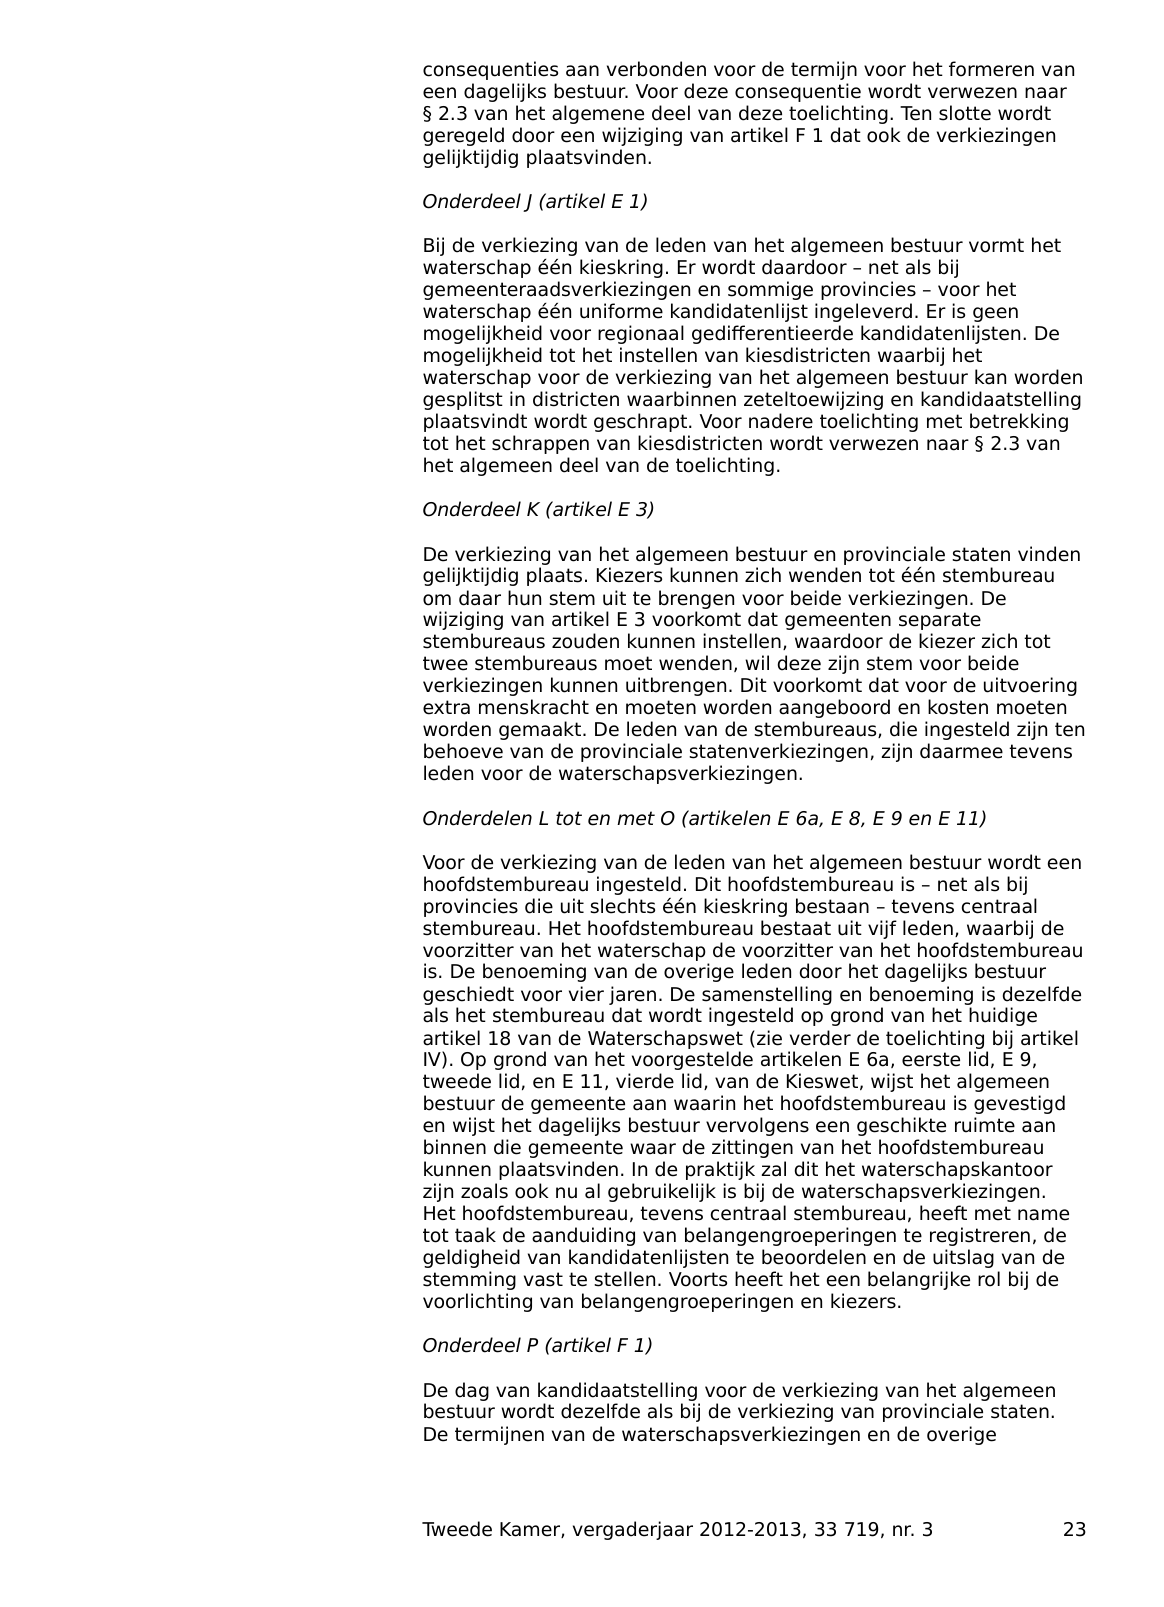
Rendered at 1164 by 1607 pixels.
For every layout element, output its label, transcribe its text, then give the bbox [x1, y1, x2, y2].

text Het hoofdstembureau, tevens centraal stembureau, heeft met name tot taak de aanduiding van belangengroeperingen te registreren, de geldigheid van kandidatenlijsten te beoordelen en de uitslag van de stemming vast te stellen. Voorts heeft het een belangrijke rol bij de voorlichting van belangengroeperingen en kiezers. [422, 1203, 1087, 1313]
subtitle Onderdeel K (artikel E 3) [422, 499, 1087, 521]
text De dag van kandidaatstelling voor de verkiezing van het algemeen bestuur wordt dezelfde als bij de verkiezing van provinciale staten. De termijnen van de waterschapsverkiezingen en de overige [422, 1379, 1087, 1445]
text De verkiezing van het algemeen bestuur en provinciale staten vinden gelijktijdig plaats. Kiezers kunnen zich wenden tot één stembureau om daar hun stem uit te brengen voor beide verkiezingen. De wijziging van artikel E 3 voorkomt dat gemeenten separate stembureaus zouden kunnen instellen, waardoor de kiezer zich tot twee stembureaus moet wenden, wil deze zijn stem voor beide verkiezingen kunnen uitbrengen. Dit voorkomt dat voor de uitvoering extra menskracht en moeten worden aangeboord en kosten moeten worden gemaakt. De leden van de stembureaus, die ingesteld zijn ten behoeve van de provinciale statenverkiezingen, zijn daarmee tevens leden voor de waterschapsverkiezingen. [422, 543, 1087, 785]
text Bij de verkiezing van de leden van het algemeen bestuur vormt het waterschap één kieskring. Er wordt daardoor – net als bij gemeenteraadsverkiezingen en sommige provincies – voor het waterschap één uniforme kandidatenlijst ingeleverd. Er is geen mogelijkheid voor regionaal gedifferentieerde kandidatenlijsten. De mogelijkheid tot het instellen van kiesdistricten waarbij het waterschap voor de verkiezing van het algemeen bestuur kan worden gesplitst in districten waarbinnen zeteltoewijzing en kandidaatstelling plaatsvindt wordt geschrapt. Voor nadere toelichting met betrekking tot het schrappen van kiesdistricten wordt verwezen naar § 2.3 van het algemeen deel van de toelichting. [422, 235, 1087, 477]
subtitle Onderdeel P (artikel F 1) [422, 1335, 1087, 1357]
subtitle Onderdelen L tot en met O (artikelen E 6a, E 8, E 9 en E 11) [422, 807, 1087, 829]
subtitle Onderdeel J (artikel E 1) [422, 191, 1087, 213]
text Voor de verkiezing van de leden van het algemeen bestuur wordt een hoofdstembureau ingesteld. Dit hoofdstembureau is – net als bij provincies die uit slechts één kieskring bestaan – tevens centraal stembureau. Het hoofdstembureau bestaat uit vijf leden, waarbij de voorzitter van het waterschap de voorzitter van het hoofdstembureau is. De benoeming van de overige leden door het dagelijks bestuur geschiedt voor vier jaren. De samenstelling en benoeming is dezelfde als het stembureau dat wordt ingesteld op grond van het huidige artikel 18 van de Waterschapswet (zie verder de toelichting bij artikel IV). Op grond van het voorgestelde artikelen E 6a, eerste lid, E 9, tweede lid, en E 11, vierde lid, van de Kieswet, wijst het algemeen bestuur de gemeente aan waarin het hoofdstembureau is gevestigd en wijst het dagelijks bestuur vervolgens een geschikte ruimte aan binnen die gemeente waar de zittingen van het hoofdstembureau kunnen plaatsvinden. In de praktijk zal dit het waterschapskantoor zijn zoals ook nu al gebruikelijk is bij de waterschapsverkiezingen. [422, 852, 1087, 1203]
text consequenties aan verbonden voor de termijn voor het formeren van een dagelijks bestuur. Voor deze consequentie wordt verwezen naar § 2.3 van het algemene deel van deze toelichting. Ten slotte wordt geregeld door een wijziging van artikel F 1 dat ook de verkiezingen gelijktijdig plaatsvinden. [422, 59, 1087, 169]
